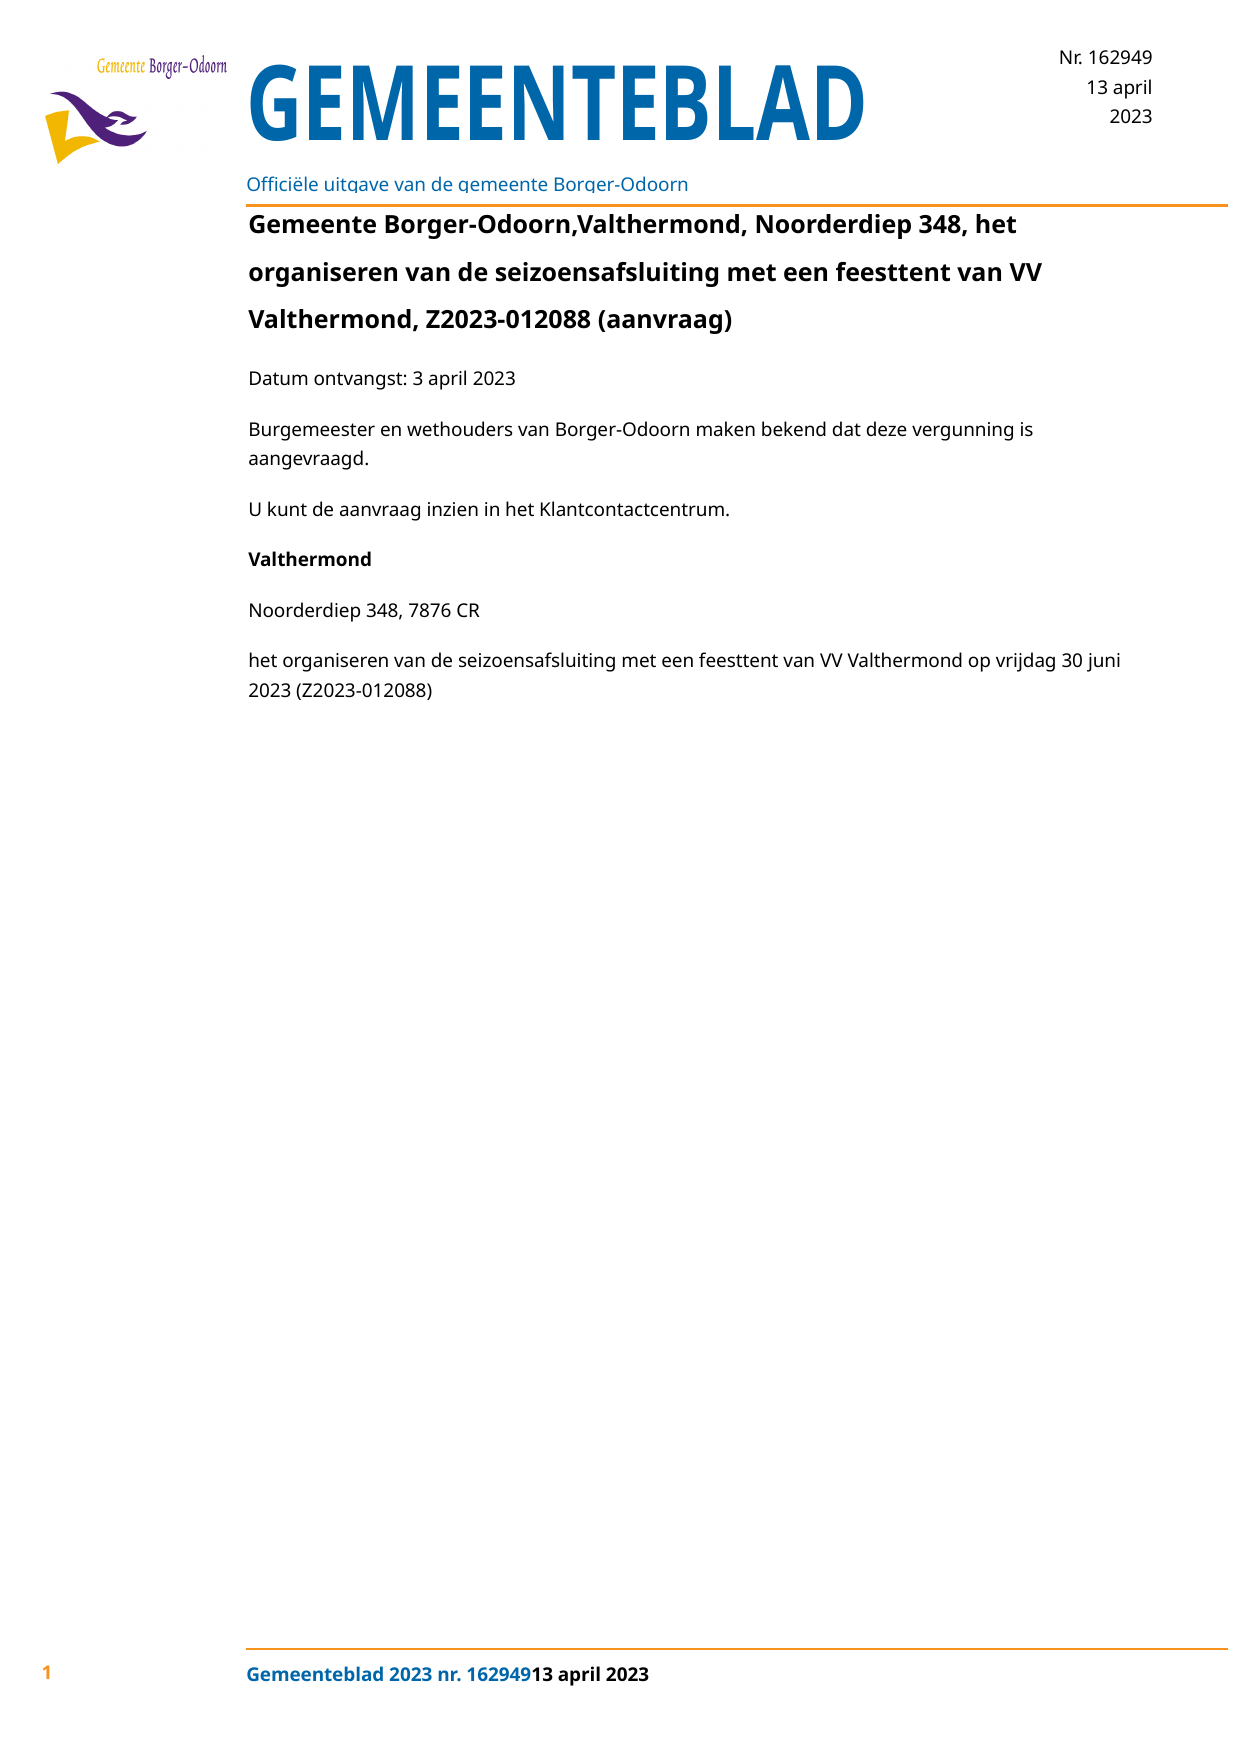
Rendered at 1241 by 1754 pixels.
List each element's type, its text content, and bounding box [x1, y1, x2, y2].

text Gemeente Borger-Odoorn,Valthermond, Noorderdiep 348, het organiseren van de seizoensafsluiting met een feesttent van VV Valthermond, Z2023-012088 (aanvraag) [248, 207, 1152, 336]
text U kunt de aanvraag inzien in het Klantcontactcentrum. [248, 496, 1152, 522]
text het organiseren van de seizoensafsluiting met een feesttent van VV Valthermond op vrijdag 30 juni 2023 (Z2023-012088) [248, 647, 1152, 702]
text Valthermond [248, 546, 1152, 572]
picture [41, 47, 231, 172]
text Noorderdiep 348, 7876 CR [248, 597, 1152, 622]
text Datum ontvangst: 3 april 2023 [248, 366, 1152, 391]
text Burgemeester en wethouders van Borger-Odoorn maken bekend dat deze vergunning is aangevraagd. [248, 416, 1152, 471]
